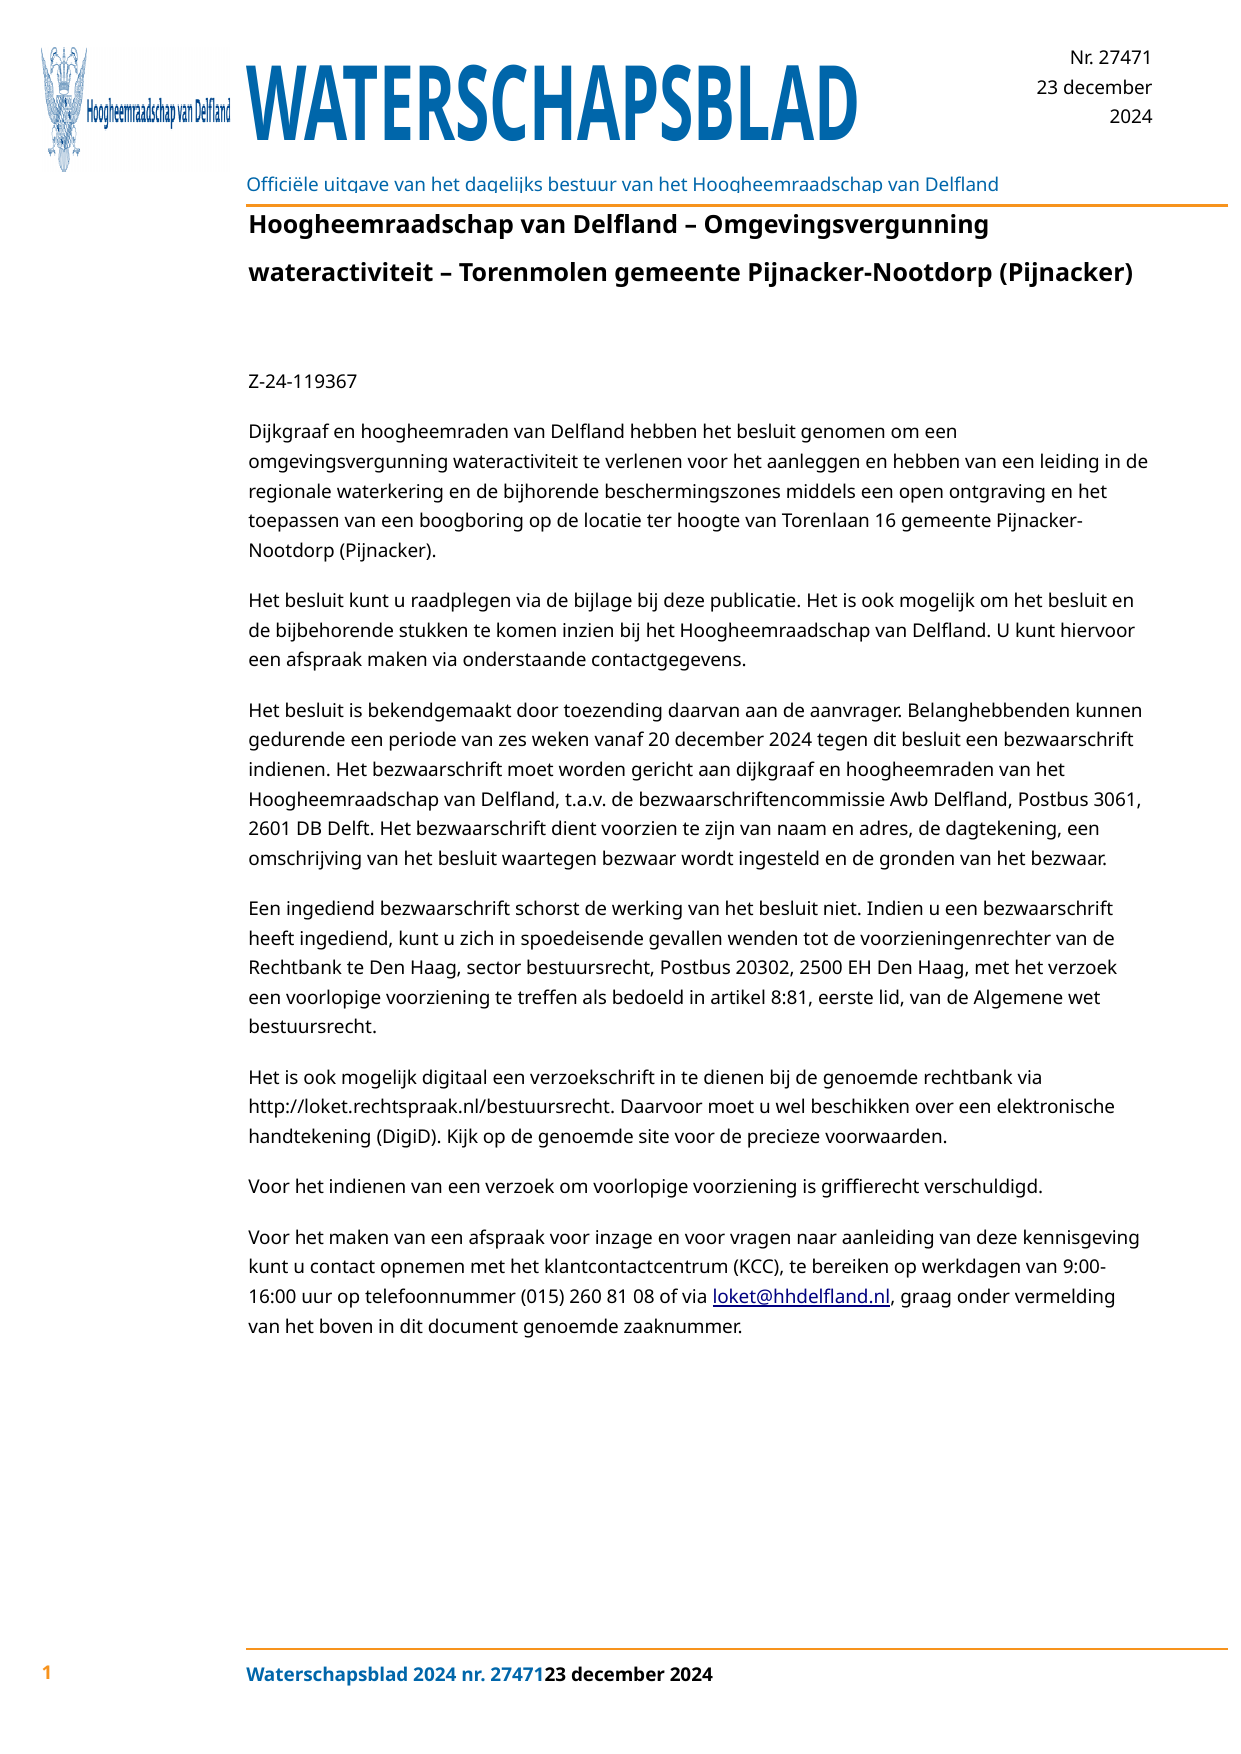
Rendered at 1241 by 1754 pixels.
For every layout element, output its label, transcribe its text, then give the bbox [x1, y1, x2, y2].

text Z-24-119367 [248, 368, 1152, 394]
text Een ingediend bezwaarschrift schorst de werking van het besluit niet. Indien u een bezwaarschrift heeft ingediend, kunt u zich in spoedeisende gevallen wenden tot de voorzieningenrechter van de Rechtbank te Den Haag, sector bestuursrecht, Postbus 20302, 2500 EH Den Haag, met het verzoek een voorlopige voorziening te treffen als bedoeld in artikel 8:81, eerste lid, van de Algemene wet bestuursrecht. [248, 895, 1152, 1039]
text Dijkgraaf en hoogheemraden van Delfland hebben het besluit genomen om een omgevingsvergunning wateractiviteit te verlenen voor het aanleggen en hebben van een leiding in de regionale waterkering en de bijhorende beschermingszones middels een open ontgraving en het toepassen van een boogboring op de locatie ter hoogte van Torenlaan 16 gemeente Pijnacker-Nootdorp (Pijnacker). [248, 419, 1152, 563]
text Het besluit kunt u raadplegen via de bijlage bij deze publicatie. Het is ook mogelijk om het besluit en de bijbehorende stukken te komen inzien bij het Hoogheemraadschap van Delfland. U kunt hiervoor een afspraak maken via onderstaande contactgegevens. [248, 587, 1152, 672]
picture [41, 47, 231, 172]
text Hoogheemraadschap van Delfland – Omgevingsvergunning wateractiviteit – Torenmolen gemeente Pijnacker-Nootdorp (Pijnacker) [248, 207, 1152, 288]
text Het besluit is bekendgemaakt door toezending daarvan aan de aanvrager. Belanghebbenden kunnen gedurende een periode van zes weken vanaf 20 december 2024 tegen dit besluit een bezwaarschrift indienen. Het bezwaarschrift moet worden gericht aan dijkgraaf en hoogheemraden van het Hoogheemraadschap van Delfland, t.a.v. de bezwaarschriftencommissie Awb Delfland, Postbus 3061, 2601 DB Delft. Het bezwaarschrift dient voorzien te zijn van naam en adres, de dagtekening, een omschrijving van het besluit waartegen bezwaar wordt ingesteld en de gronden van het bezwaar. [248, 697, 1152, 871]
text Voor het maken van een afspraak voor inzage en voor vragen naar aanleiding van deze kennisgeving kunt u contact opnemen met het klantcontactcentrum (KCC), te bereiken op werkdagen van 9:00-16:00 uur op telefoonnummer (015) 260 81 08 of via loket@hhdelfland.nl, graag onder vermelding van het boven in dit document genoemde zaaknummer. [248, 1224, 1152, 1339]
text Voor het indienen van een verzoek om voorlopige voorziening is griffierecht verschuldigd. [248, 1174, 1152, 1199]
text Het is ook mogelijk digitaal een verzoekschrift in te dienen bij de genoemde rechtbank via http://loket.rechtspraak.nl/bestuursrecht. Daarvoor moet u wel beschikken over een elektronische handtekening (DigiD). Kijk op de genoemde site voor de precieze voorwaarden. [248, 1064, 1152, 1149]
